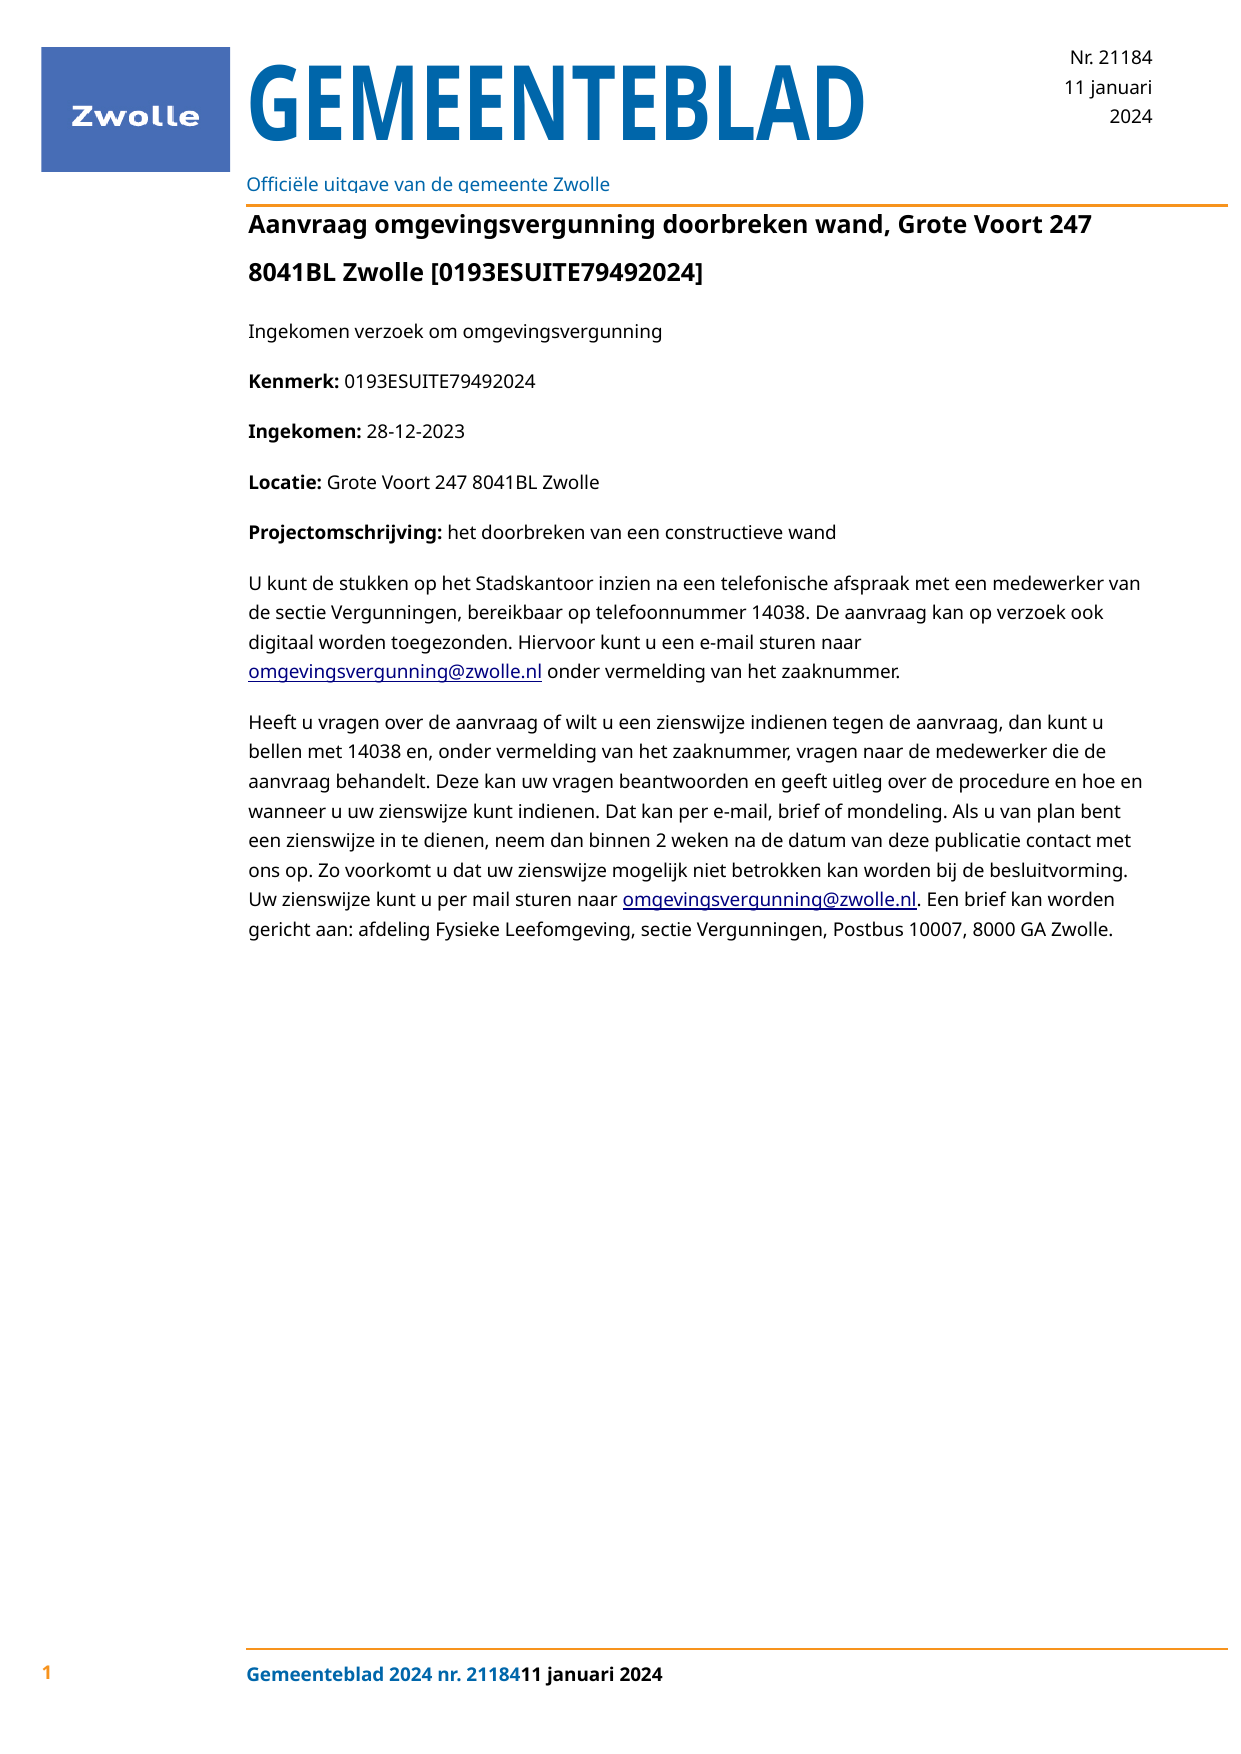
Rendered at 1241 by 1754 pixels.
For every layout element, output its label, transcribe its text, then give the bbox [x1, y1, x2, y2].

text Aanvraag omgevingsvergunning doorbreken wand, Grote Voort 247 8041BL Zwolle [0193ESUITE79492024] [248, 207, 1152, 288]
text Kenmerk: 0193ESUITE79492024 [248, 368, 1152, 394]
text U kunt de stukken op het Stadskantoor inzien na een telefonische afspraak met een medewerker van de sectie Vergunningen, bereikbaar op telefoonnummer 14038. De aanvraag kan op verzoek ook digitaal worden toegezonden. Hiervoor kunt u een e-mail sturen naar omgevingsvergunning@zwolle.nl onder vermelding van het zaaknummer. [248, 570, 1152, 684]
text Projectomschrijving: het doorbreken van een constructieve wand [248, 519, 1152, 545]
text Locatie: Grote Voort 247 8041BL Zwolle [248, 469, 1152, 495]
text Ingekomen: 28-12-2023 [248, 419, 1152, 444]
text Heeft u vragen over de aanvraag of wilt u een zienswijze indienen tegen de aanvraag, dan kunt u bellen met 14038 en, onder vermelding van het zaaknummer, vragen naar de medewerker die de aanvraag behandelt. Deze kan uw vragen beantwoorden en geeft uitleg over de procedure en hoe en wanneer u uw zienswijze kunt indienen. Dat kan per e-mail, brief of mondeling. Als u van plan bent een zienswijze in te dienen, neem dan binnen 2 weken na de datum van deze publicatie contact met ons op. Zo voorkomt u dat uw zienswijze mogelijk niet betrokken kan worden bij de besluitvorming. Uw zienswijze kunt u per mail sturen naar omgevingsvergunning@zwolle.nl. Een brief kan worden gericht aan: afdeling Fysieke Leefomgeving, sectie Vergunningen, Postbus 10007, 8000 GA Zwolle. [248, 709, 1152, 942]
text Ingekomen verzoek om omgevingsvergunning [248, 318, 1152, 344]
picture [41, 47, 231, 172]
